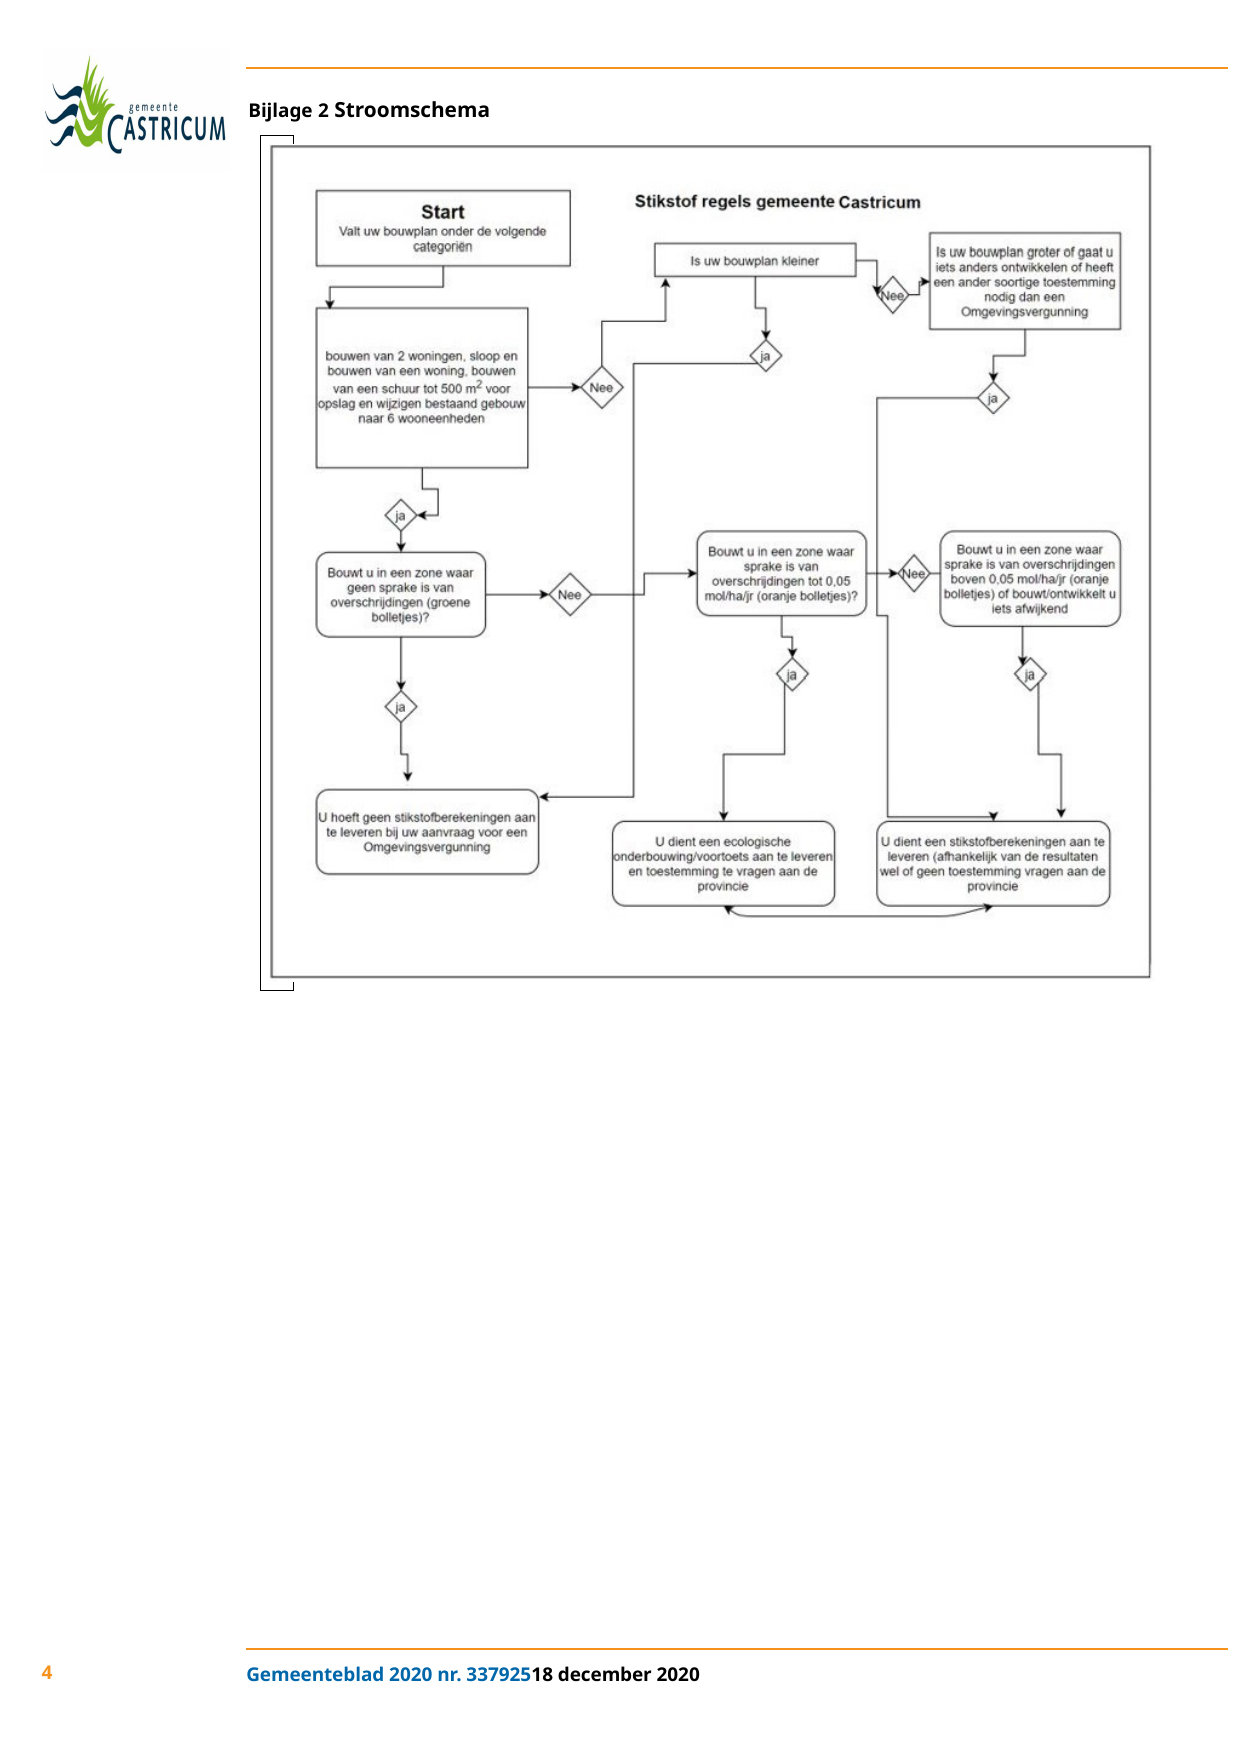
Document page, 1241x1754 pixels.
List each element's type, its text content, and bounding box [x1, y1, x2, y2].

text Bijlage 2 Stroomschema [248, 95, 1152, 123]
picture [268, 144, 1155, 982]
picture [41, 47, 231, 172]
